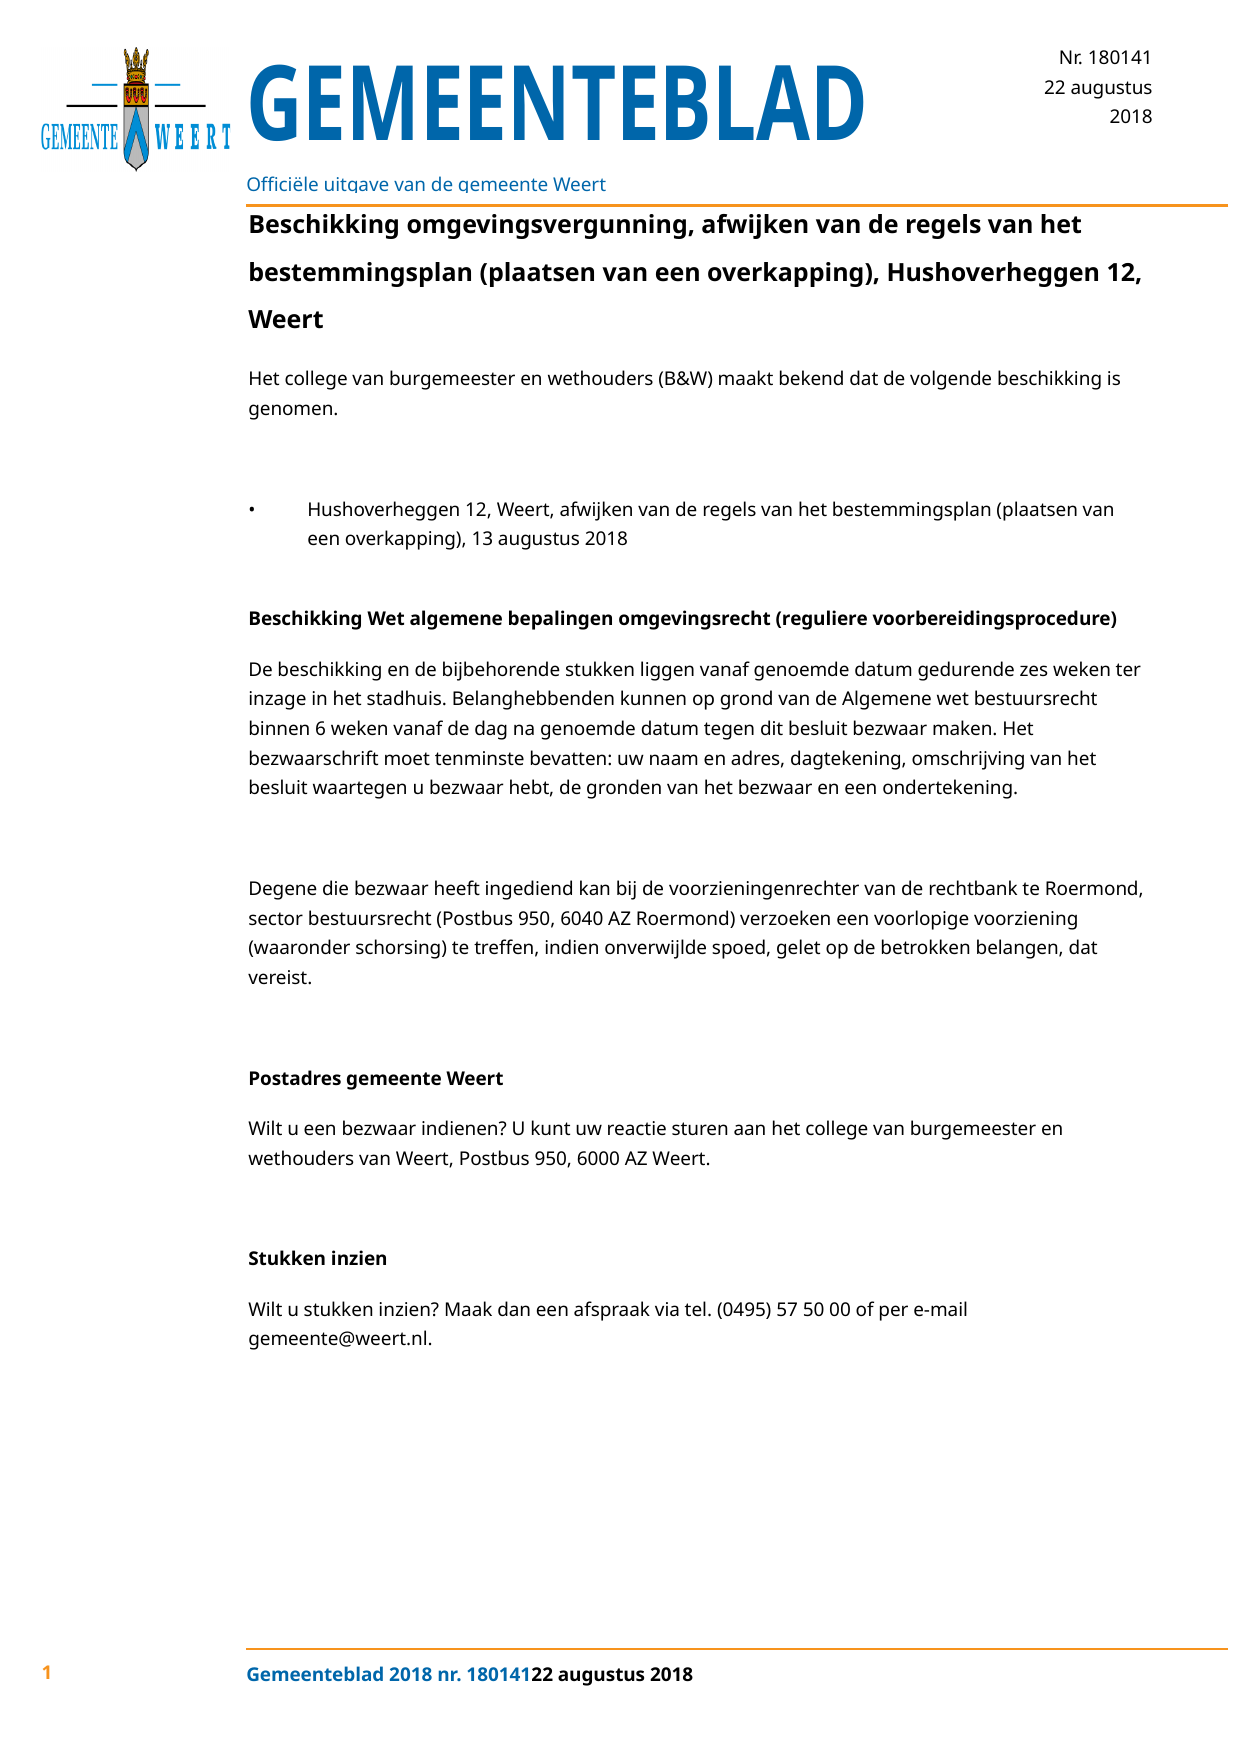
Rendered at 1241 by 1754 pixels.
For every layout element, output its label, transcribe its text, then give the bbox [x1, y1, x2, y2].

text Beschikking omgevingsvergunning, afwijken van de regels van het bestemmingsplan (plaatsen van een overkapping), Hushoverheggen 12, Weert [248, 207, 1152, 336]
text Wilt u een bezwaar indienen? U kunt uw reactie sturen aan het college van burgemeester en wethouders van Weert, Postbus 950, 6000 AZ Weert. [248, 1115, 1152, 1170]
text Stukken inzien [248, 1246, 1152, 1271]
list Hushoverheggen 12, Weert, afwijken van de regels van het bestemmingsplan (plaatsen van een overkapping), 13 augustus 2018 [248, 496, 1152, 551]
text Beschikking Wet algemene bepalingen omgevingsrecht (reguliere voorbereidingsprocedure) [248, 606, 1152, 631]
text De beschikking en de bijbehorende stukken liggen vanaf genoemde datum gedurende zes weken ter inzage in het stadhuis. Belanghebbenden kunnen op grond van de Algemene wet bestuursrecht binnen 6 weken vanaf de dag na genoemde datum tegen dit besluit bezwaar maken. Het bezwaarschrift moet tenminste bevatten: uw naam en adres, dagtekening, omschrijving van het besluit waartegen u bezwaar hebt, de gronden van het bezwaar en een ondertekening. [248, 656, 1152, 800]
picture [41, 47, 231, 172]
text Degene die bezwaar heeft ingediend kan bij de voorzieningenrechter van de rechtbank te Roermond, sector bestuursrecht (Postbus 950, 6040 AZ Roermond) verzoeken een voorlopige voorziening (waaronder schorsing) te treffen, indien onverwijlde spoed, gelet op de betrokken belangen, dat vereist. [248, 875, 1152, 989]
text Wilt u stukken inzien? Maak dan een afspraak via tel. (0495) 57 50 00 of per e-mail gemeente@weert.nl. [248, 1296, 1152, 1351]
text Postadres gemeente Weert [248, 1065, 1152, 1090]
text Het college van burgemeester en wethouders (B&W) maakt bekend dat de volgende beschikking is genomen. [248, 366, 1152, 421]
